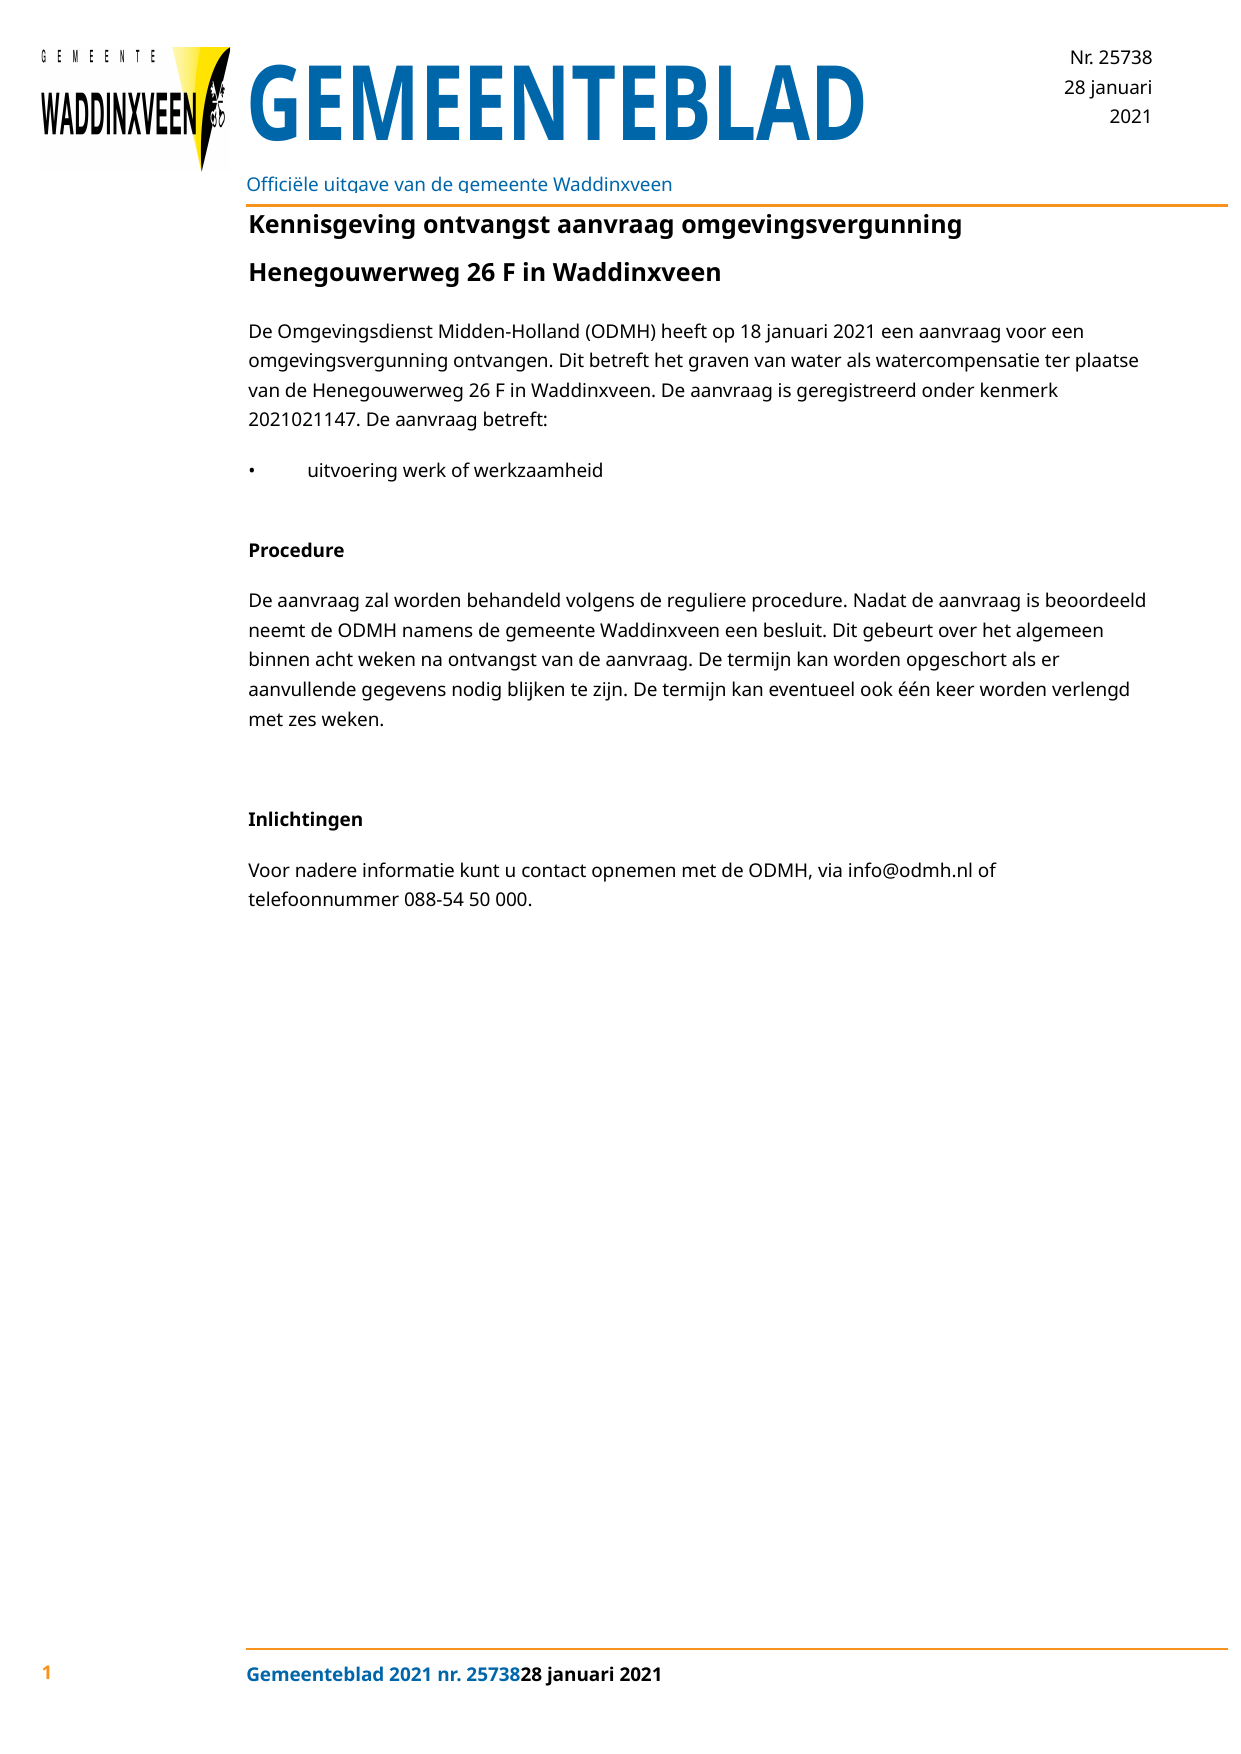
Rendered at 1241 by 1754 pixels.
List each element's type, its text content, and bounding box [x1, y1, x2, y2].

text Kennisgeving ontvangst aanvraag omgevingsvergunning Henegouwerweg 26 F in Waddinxveen [248, 207, 1152, 288]
text Inlichtingen [248, 807, 1152, 832]
text Voor nadere informatie kunt u contact opnemen met de ODMH, via info@odmh.nl of telefoonnummer 088-54 50 000. [248, 857, 1152, 912]
text De Omgevingsdienst Midden-Holland (ODMH) heeft op 18 januari 2021 een aanvraag voor een omgevingsvergunning ontvangen. Dit betreft het graven van water als watercompensatie ter plaatse van de Henegouwerweg 26 F in Waddinxveen. De aanvraag is geregistreerd onder kenmerk 2021021147. De aanvraag betreft: [248, 318, 1152, 432]
text De aanvraag zal worden behandeld volgens de reguliere procedure. Nadat de aanvraag is beoordeeld neemt de ODMH namens de gemeente Waddinxveen een besluit. Dit gebeurt over het algemeen binnen acht weken na ontvangst van de aanvraag. De termijn kan worden opgeschort als er aanvullende gegevens nodig blijken te zijn. De termijn kan eventueel ook één keer worden verlengd met zes weken. [248, 587, 1152, 732]
list uitvoering werk of werkzaamheid [248, 457, 1152, 483]
text Procedure [248, 537, 1152, 563]
picture [41, 47, 231, 172]
